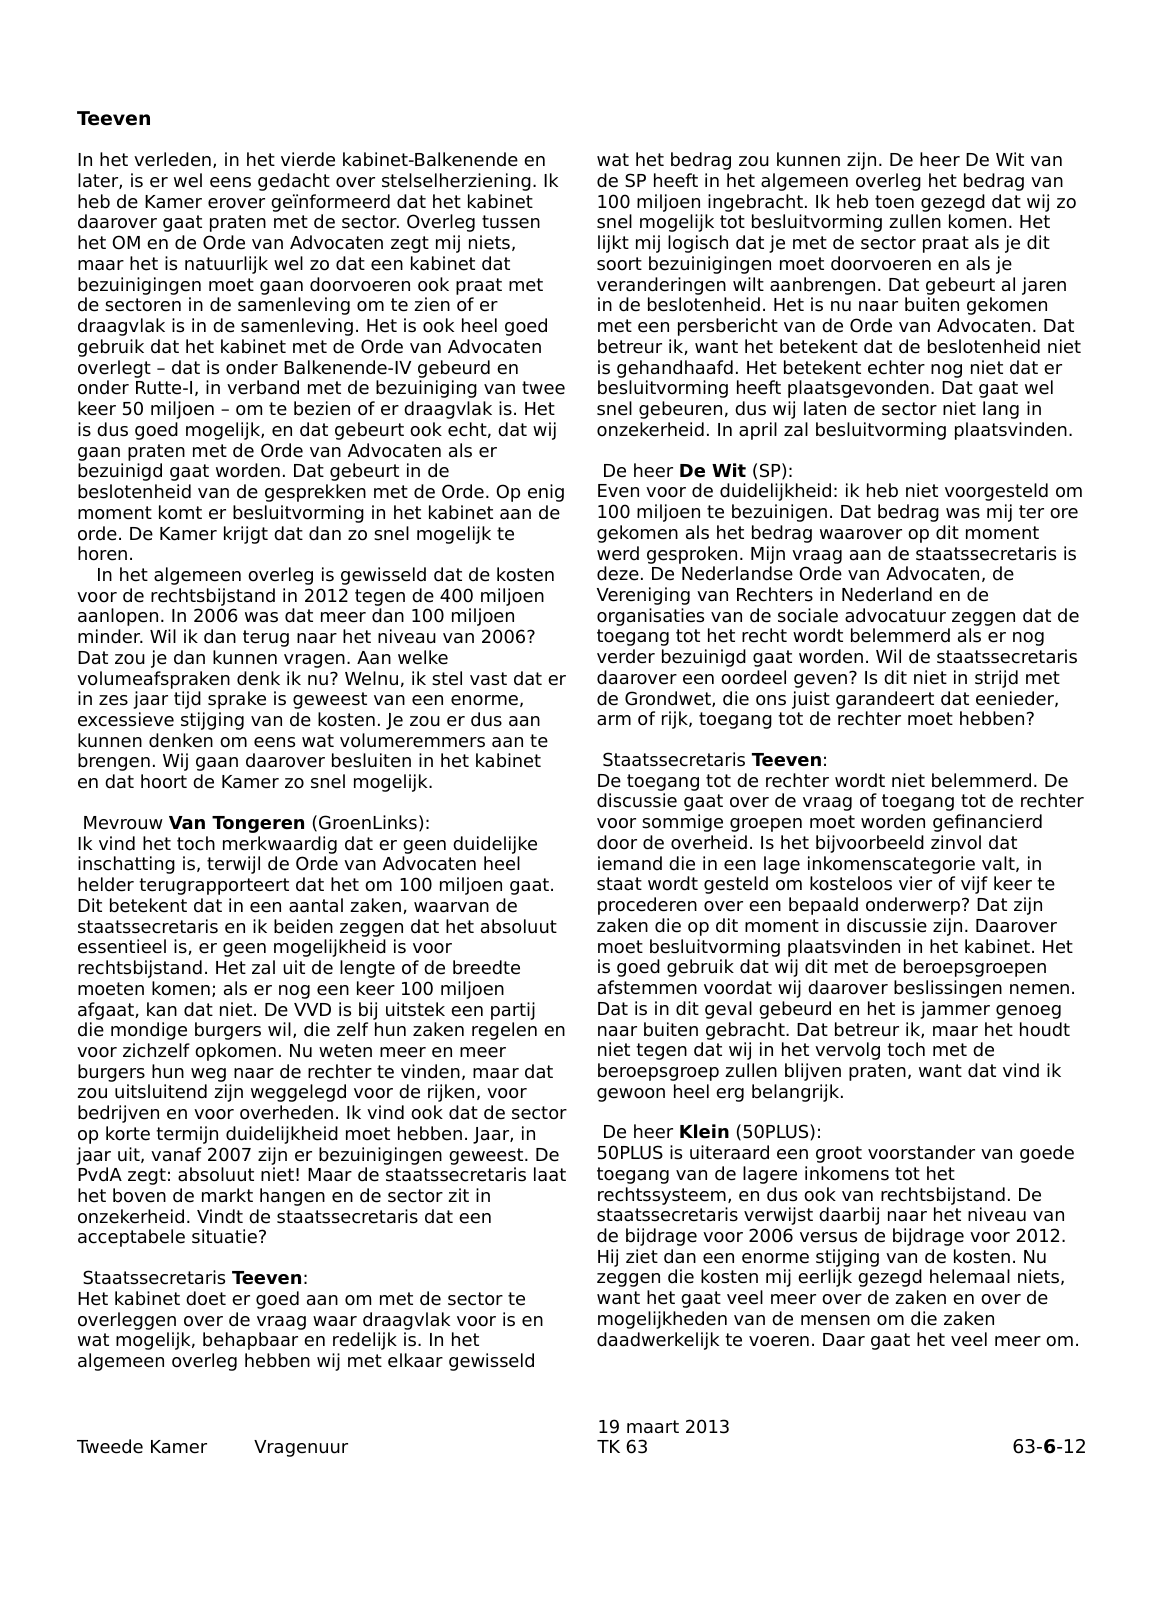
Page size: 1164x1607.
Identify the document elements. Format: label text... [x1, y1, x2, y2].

text wat het bedrag zou kunnen zijn. De heer De Wit van de SP heeft in het algemeen overleg het bedrag van 100 miljoen ingebracht. Ik heb toen gezegd dat wij zo snel mogelijk tot besluitvorming zullen komen. Het lijkt mij logisch dat je met de sector praat als je dit soort bezuinigingen moet doorvoeren en als je veranderingen wilt aanbrengen. Dat gebeurt al jaren in de beslotenheid. Het is nu naar buiten gekomen met een persbericht van de Orde van Advocaten. Dat betreur ik, want het betekent dat de beslotenheid niet is gehandhaafd. Het betekent echter nog niet dat er besluitvorming heeft plaatsgevonden. Dat gaat wel snel gebeuren, dus wij laten de sector niet lang in onzekerheid. In april zal besluitvorming plaatsvinden. [596, 150, 1087, 440]
text De heer De Wit (SP): [596, 460, 1087, 481]
text De toegang tot de rechter wordt niet belemmerd. De discussie gaat over de vraag of toegang tot de rechter voor sommige groepen moet worden gefinancierd door de overheid. Is het bijvoorbeeld zinvol dat iemand die in een lage inkomenscategorie valt, in staat wordt gesteld om kosteloos vier of vijf keer te procederen over een bepaald onderwerp? Dat zijn zaken die op dit moment in discussie zijn. Daarover moet besluitvorming plaatsvinden in het kabinet. Het is goed gebruik dat wij dit met de beroepsgroepen afstemmen voordat wij daarover beslissingen nemen. Dat is in dit geval gebeurd en het is jammer genoeg naar buiten gebracht. Dat betreur ik, maar het houdt niet tegen dat wij in het vervolg toch met de beroepsgroep zullen blijven praten, want dat vind ik gewoon heel erg belangrijk. [596, 771, 1087, 1102]
text In het algemeen overleg is gewisseld dat de kosten voor de rechtsbijstand in 2012 tegen de 400 miljoen aanlopen. In 2006 was dat meer dan 100 miljoen minder. Wil ik dan terug naar het niveau van 2006? Dat zou je dan kunnen vragen. Aan welke volumeafspraken denk ik nu? Welnu, ik stel vast dat er in zes jaar tijd sprake is geweest van een enorme, excessieve stijging van de kosten. Je zou er dus aan kunnen denken om eens wat volumeremmers aan te brengen. Wij gaan daarover besluiten in het kabinet en dat hoort de Kamer zo snel mogelijk. [77, 565, 567, 793]
text Mevrouw Van Tongeren (GroenLinks): [77, 813, 567, 833]
text In het verleden, in het vierde kabinet-Balkenende en later, is er wel eens gedacht over stelselherziening. Ik heb de Kamer erover geïnformeerd dat het kabinet daarover gaat praten met de sector. Overleg tussen het OM en de Orde van Advocaten zegt mij niets, maar het is natuurlijk wel zo dat een kabinet dat bezuinigingen moet gaan doorvoeren ook praat met de sectoren in de samenleving om te zien of er draagvlak is in de samenleving. Het is ook heel goed gebruik dat het kabinet met de Orde van Advocaten overlegt – dat is onder Balkenende-IV gebeurd en onder Rutte-I, in verband met de bezuiniging van twee keer 50 miljoen – om te bezien of er draagvlak is. Het is dus goed mogelijk, en dat gebeurt ook echt, dat wij gaan praten met de Orde van Advocaten als er bezuinigd gaat worden. Dat gebeurt in de beslotenheid van de gesprekken met de Orde. Op enig moment komt er besluitvorming in het kabinet aan de orde. De Kamer krijgt dat dan zo snel mogelijk te horen. [77, 150, 567, 565]
text De heer Klein (50PLUS): [596, 1122, 1087, 1143]
text 50PLUS is uiteraard een groot voorstander van goede toegang van de lagere inkomens tot het rechtssysteem, en dus ook van rechtsbijstand. De staatssecretaris verwijst daarbij naar het niveau van de bijdrage voor 2006 versus de bijdrage voor 2012. Hij ziet dan een enorme stijging van de kosten. Nu zeggen die kosten mij eerlijk gezegd helemaal niets, want het gaat veel meer over de zaken en over de mogelijkheden van de mensen om die zaken daadwerkelijk te voeren. Daar gaat het veel meer om. [596, 1143, 1087, 1350]
text Ik vind het toch merkwaardig dat er geen duidelijke inschatting is, terwijl de Orde van Advocaten heel helder terugrapporteert dat het om 100 miljoen gaat. Dit betekent dat in een aantal zaken, waarvan de staatssecretaris en ik beiden zeggen dat het absoluut essentieel is, er geen mogelijkheid is voor rechtsbijstand. Het zal uit de lengte of de breedte moeten komen; als er nog een keer 100 miljoen afgaat, kan dat niet. De VVD is bij uitstek een partij die mondige burgers wil, die zelf hun zaken regelen en voor zichzelf opkomen. Nu weten meer en meer burgers hun weg naar de rechter te vinden, maar dat zou uitsluitend zijn weggelegd voor de rijken, voor bedrijven en voor overheden. Ik vind ook dat de sector op korte termijn duidelijkheid moet hebben. Jaar, in jaar uit, vanaf 2007 zijn er bezuinigingen geweest. De PvdA zegt: absoluut niet! Maar de staatssecretaris laat het boven de markt hangen en de sector zit in onzekerheid. Vindt de staatssecretaris dat een acceptabele situatie? [77, 833, 567, 1248]
text Staatssecretaris Teeven: [596, 750, 1087, 771]
text Even voor de duidelijkheid: ik heb niet voorgesteld om 100 miljoen te bezuinigen. Dat bedrag was mij ter ore gekomen als het bedrag waarover op dit moment werd gesproken. Mijn vraag aan de staatssecretaris is deze. De Nederlandse Orde van Advocaten, de Vereniging van Rechters in Nederland en de organisaties van de sociale advocatuur zeggen dat de toegang tot het recht wordt belemmerd als er nog verder bezuinigd gaat worden. Wil de staatssecretaris daarover een oordeel geven? Is dit niet in strijd met de Grondwet, die ons juist garandeert dat eenieder, arm of rijk, toegang tot de rechter moet hebben? [596, 481, 1087, 730]
text Het kabinet doet er goed aan om met de sector te overleggen over de vraag waar draagvlak voor is en wat mogelijk, behapbaar en redelijk is. In het algemeen overleg hebben wij met elkaar gewisseld [77, 1289, 567, 1372]
text Staatssecretaris Teeven: [77, 1268, 567, 1289]
